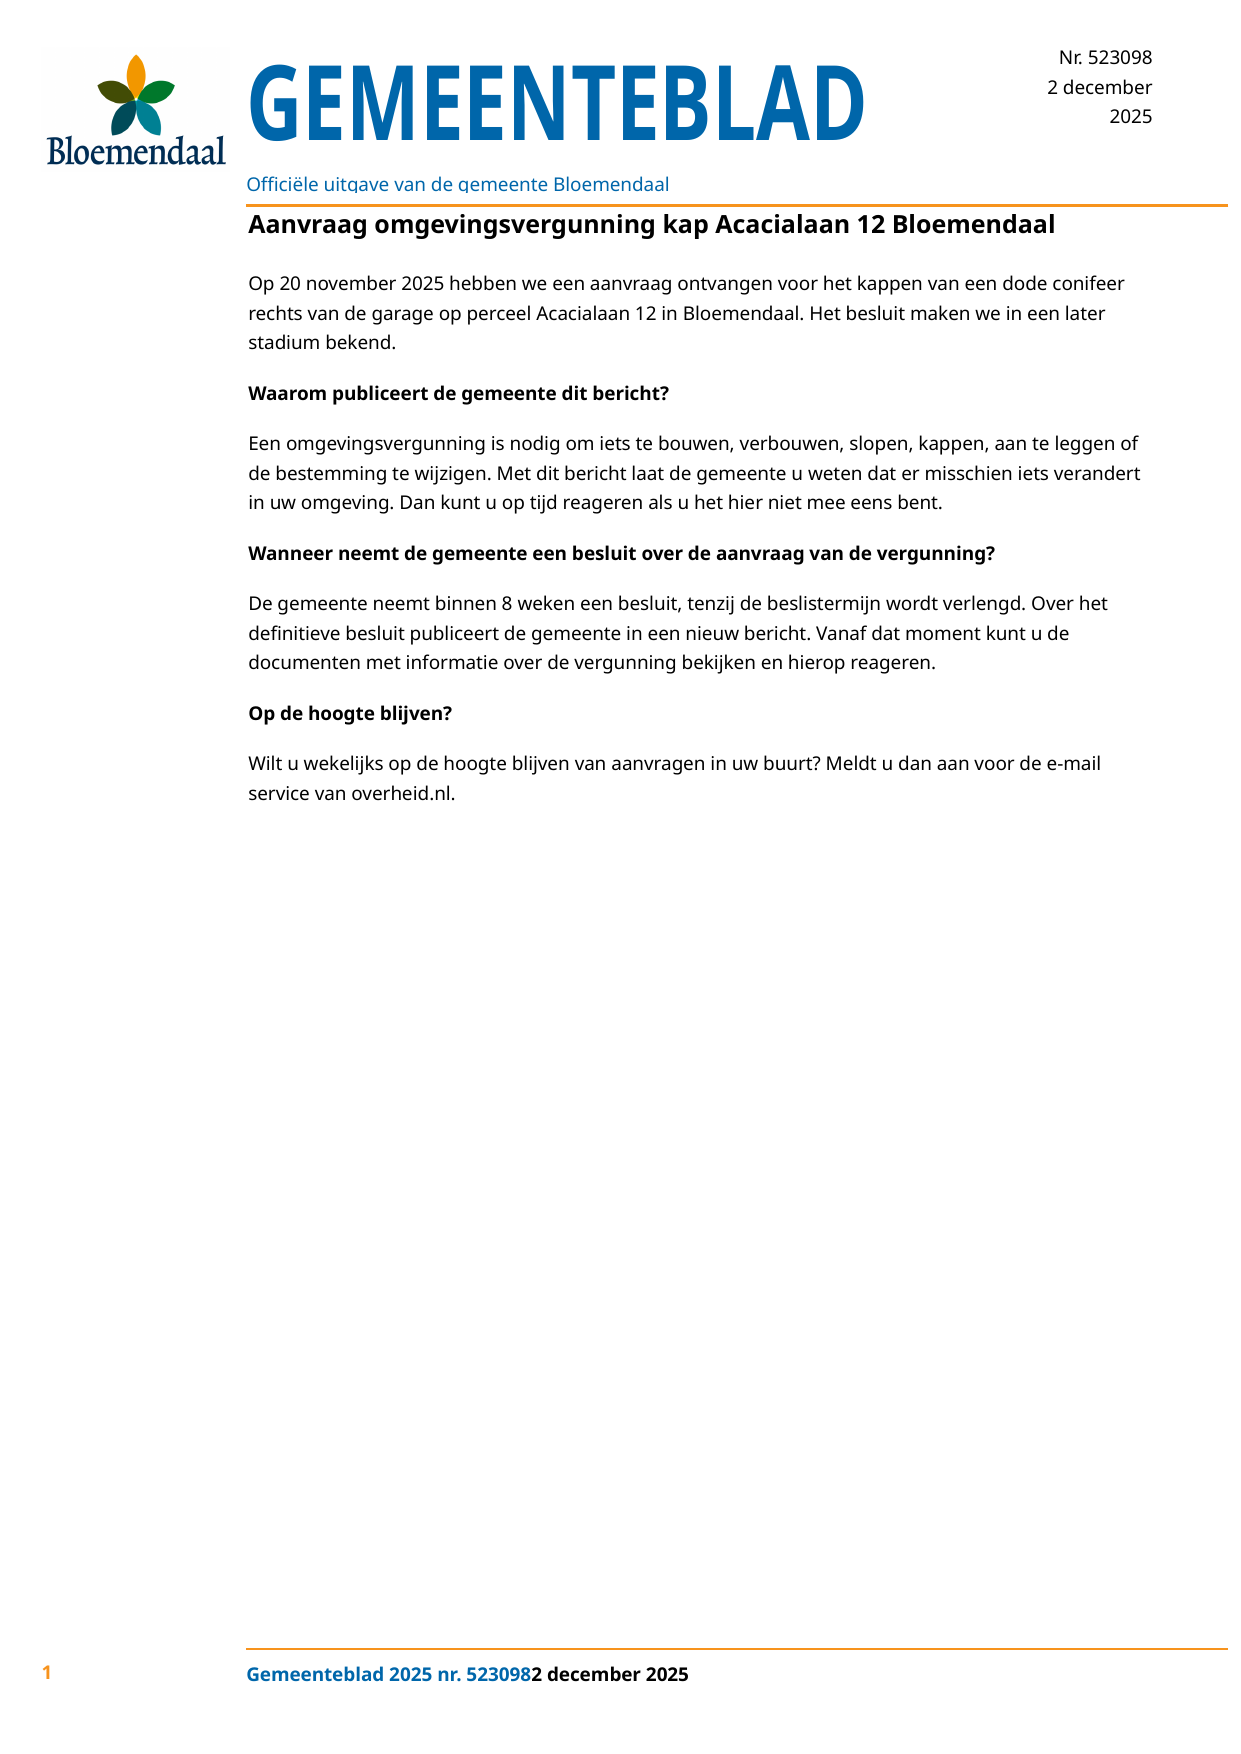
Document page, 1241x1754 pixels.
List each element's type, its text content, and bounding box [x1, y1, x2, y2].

text Een omgevingsvergunning is nodig om iets te bouwen, verbouwen, slopen, kappen, aan te leggen of de bestemming te wijzigen. Met dit bericht laat de gemeente u weten dat er misschien iets verandert in uw omgeving. Dan kunt u op tijd reageren als u het hier niet mee eens bent. [248, 430, 1152, 515]
text Op de hoogte blijven? [248, 700, 1152, 726]
text Waarom publiceert de gemeente dit bericht? [248, 380, 1152, 406]
text De gemeente neemt binnen 8 weken een besluit, tenzij de beslistermijn wordt verlengd. Over het definitieve besluit publiceert de gemeente in een nieuw bericht. Vanaf dat moment kunt u de documenten met informatie over de vergunning bekijken en hierop reageren. [248, 590, 1152, 675]
picture [41, 47, 231, 172]
text Op 20 november 2025 hebben we een aanvraag ontvangen voor het kappen van een dode conifeer rechts van de garage op perceel Acacialaan 12 in Bloemendaal. Het besluit maken we in een later stadium bekend. [248, 270, 1152, 355]
text Wilt u wekelijks op de hoogte blijven van aanvragen in uw buurt? Meldt u dan aan voor de e-mail service van overheid.nl. [248, 750, 1152, 806]
text Wanneer neemt de gemeente een besluit over de aanvraag van de vergunning? [248, 540, 1152, 566]
text Aanvraag omgevingsvergunning kap Acacialaan 12 Bloemendaal [248, 207, 1152, 241]
